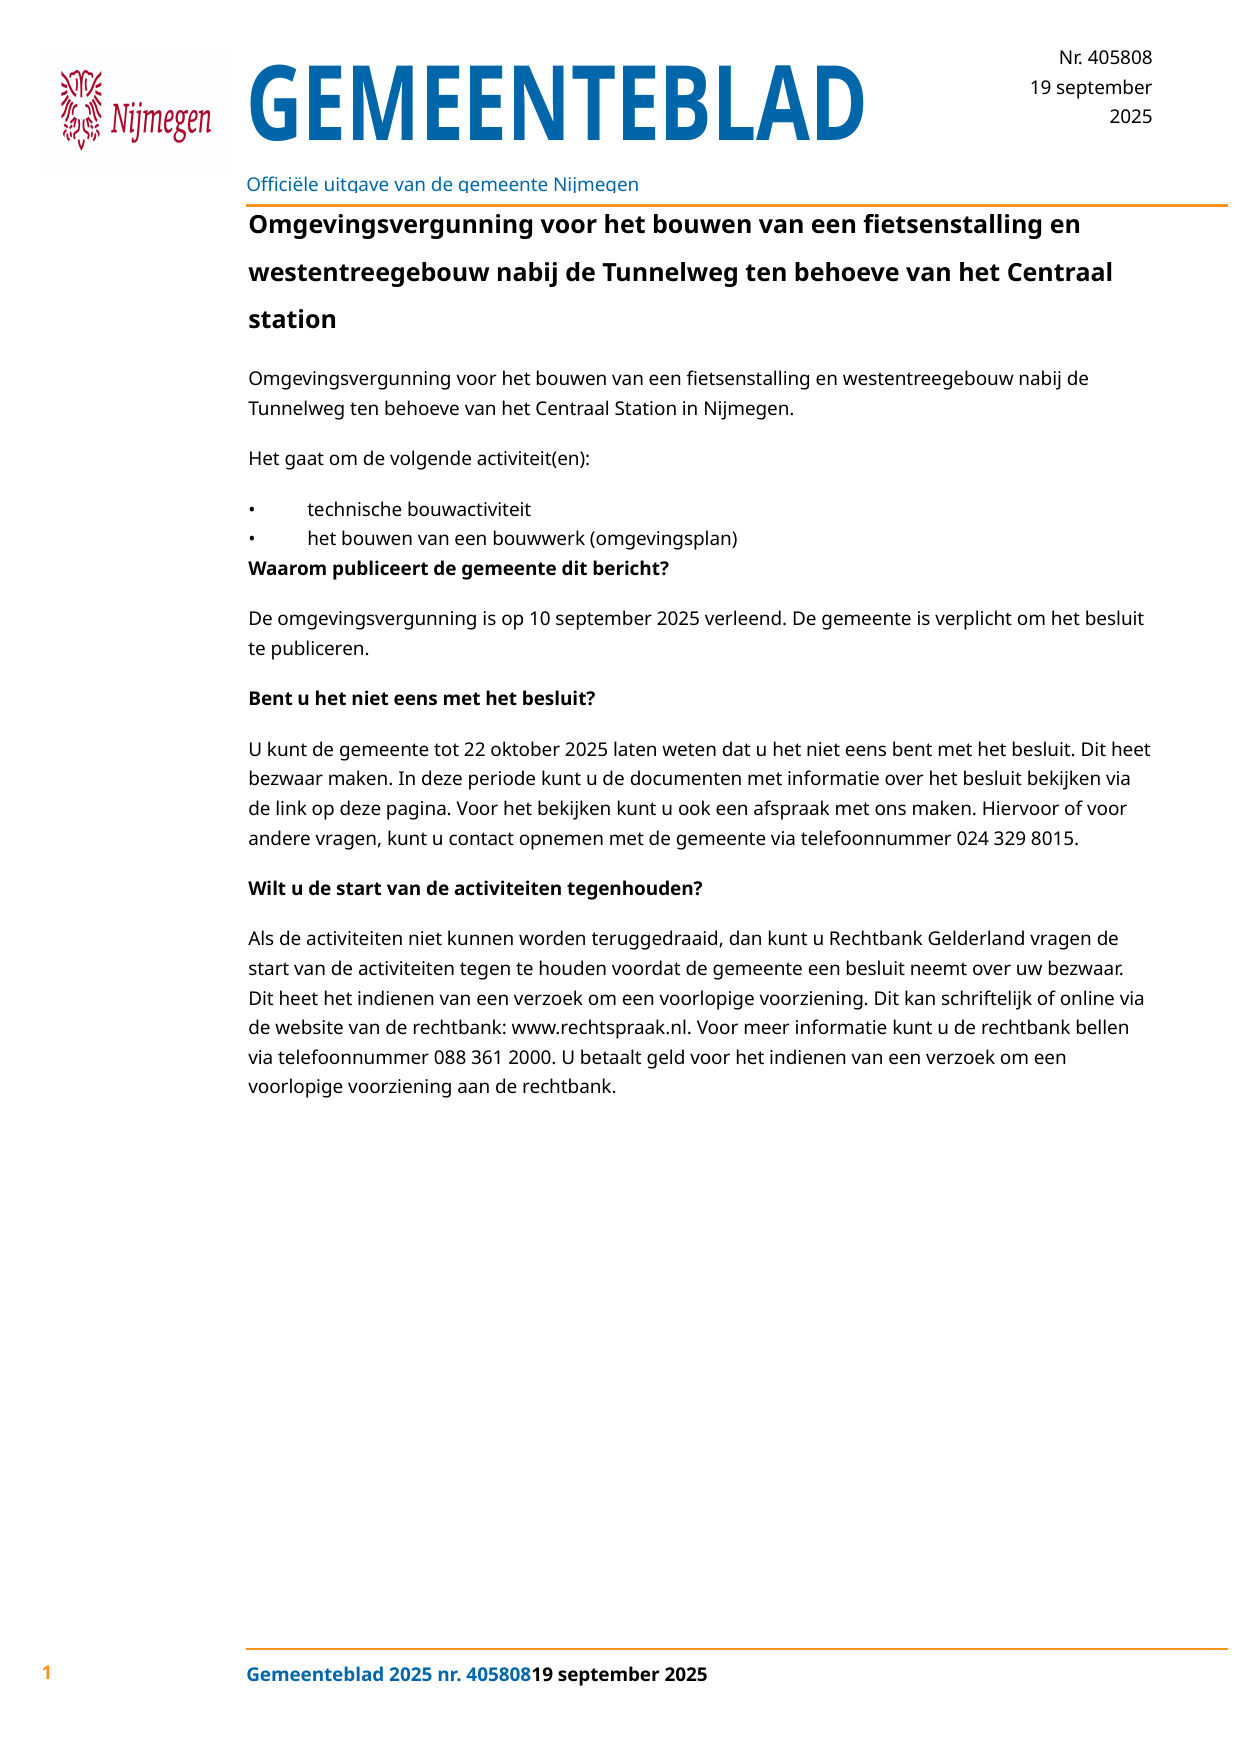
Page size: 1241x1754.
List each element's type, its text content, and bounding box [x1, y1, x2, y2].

text Bent u het niet eens met het besluit? [248, 686, 1152, 711]
text Omgevingsvergunning voor het bouwen van een fietsenstalling en westentreegebouw nabij de Tunnelweg ten behoeve van het Centraal station [248, 207, 1152, 336]
text Wilt u de start van de activiteiten tegenhouden? [248, 875, 1152, 901]
text Omgevingsvergunning voor het bouwen van een fietsenstalling en westentreegebouw nabij de Tunnelweg ten behoeve van het Centraal Station in Nijmegen. [248, 366, 1152, 421]
text De omgevingsvergunning is op 10 september 2025 verleend. De gemeente is verplicht om het besluit te publiceren. [248, 606, 1152, 661]
text Als de activiteiten niet kunnen worden teruggedraaid, dan kunt u Rechtbank Gelderland vragen de start van de activiteiten tegen te houden voordat de gemeente een besluit neemt over uw bezwaar. Dit heet het indienen van een verzoek om een voorlopige voorziening. Dit kan schriftelijk of online via de website van de rechtbank: www.rechtspraak.nl. Voor meer informatie kunt u de rechtbank bellen via telefoonnummer 088 361 2000. U betaalt geld voor het indienen van een verzoek om een voorlopige voorziening aan de rechtbank. [248, 926, 1152, 1099]
list het bouwen van een bouwwerk (omgevingsplan) [248, 526, 1152, 551]
picture [41, 47, 231, 172]
text Waarom publiceert de gemeente dit bericht? [248, 555, 1152, 581]
text U kunt de gemeente tot 22 oktober 2025 laten weten dat u het niet eens bent met het besluit. Dit heet bezwaar maken. In deze periode kunt u de documenten met informatie over het besluit bekijken via de link op deze pagina. Voor het bekijken kunt u ook een afspraak met ons maken. Hiervoor of voor andere vragen, kunt u contact opnemen met de gemeente via telefoonnummer 024 329 8015. [248, 736, 1152, 850]
text Het gaat om de volgende activiteit(en): [248, 446, 1152, 471]
list technische bouwactiviteit [248, 496, 1152, 522]
